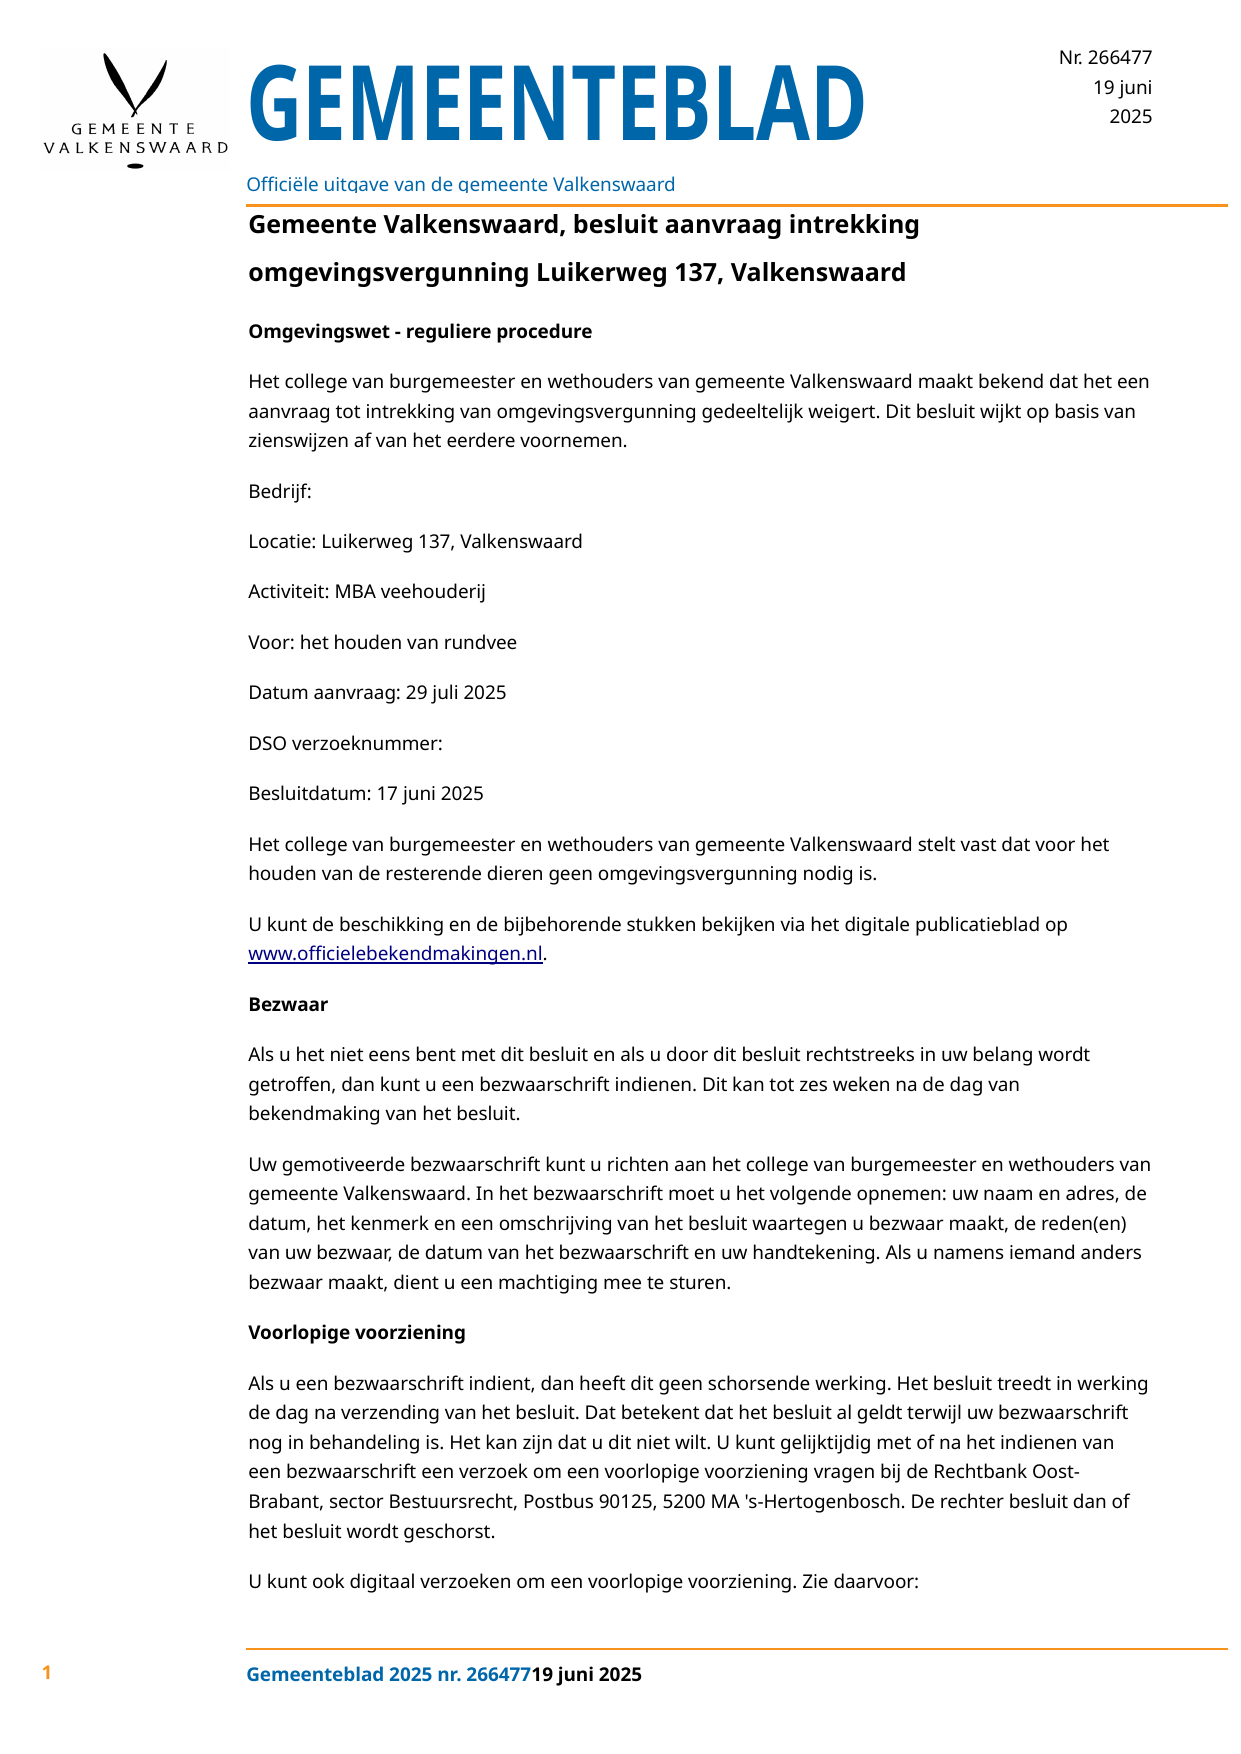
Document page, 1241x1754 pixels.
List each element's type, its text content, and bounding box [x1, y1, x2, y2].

text U kunt ook digitaal verzoeken om een voorlopige voorziening. Zie daarvoor: [248, 1568, 1152, 1594]
text Activiteit: MBA veehouderij [248, 579, 1152, 604]
text Besluitdatum: 17 juni 2025 [248, 780, 1152, 806]
text Als u het niet eens bent met dit besluit en als u door dit besluit rechtstreeks in uw belang wordt getroffen, dan kunt u een bezwaarschrift indienen. Dit kan tot zes weken na de dag van bekendmaking van het besluit. [248, 1041, 1152, 1126]
text Het college van burgemeester en wethouders van gemeente Valkenswaard maakt bekend dat het een aanvraag tot intrekking van omgevingsvergunning gedeeltelijk weigert. Dit besluit wijkt op basis van zienswijzen af van het eerdere voornemen. [248, 368, 1152, 453]
text Als u een bezwaarschrift indient, dan heeft dit geen schorsende werking. Het besluit treedt in werking de dag na verzending van het besluit. Dat betekent dat het besluit al geldt terwijl uw bezwaarschrift nog in behandeling is. Het kan zijn dat u dit niet wilt. U kunt gelijktijdig met of na het indienen van een bezwaarschrift een verzoek om een voorlopige voorziening vragen bij de Rechtbank Oost-Brabant, sector Bestuursrecht, Postbus 90125, 5200 MA 's‑Hertogenbosch. De rechter besluit dan of het besluit wordt geschorst. [248, 1370, 1152, 1544]
text DSO verzoeknummer: [248, 730, 1152, 756]
text Voorlopige voorziening [248, 1319, 1152, 1345]
text U kunt de beschikking en de bijbehorende stukken bekijken via het digitale publicatieblad op www.officielebekendmakingen.nl. [248, 911, 1152, 966]
text Locatie: Luikerweg 137, Valkenswaard [248, 528, 1152, 554]
text Bedrijf: [248, 478, 1152, 504]
text Gemeente Valkenswaard, besluit aanvraag intrekking omgevingsvergunning Luikerweg 137, Valkenswaard [248, 207, 1152, 288]
text Omgevingswet - reguliere procedure [248, 318, 1152, 344]
picture [41, 47, 231, 172]
text Uw gemotiveerde bezwaarschrift kunt u richten aan het college van burgemeester en wethouders van gemeente Valkenswaard. In het bezwaarschrift moet u het volgende opnemen: uw naam en adres, de datum, het kenmerk en een omschrijving van het besluit waartegen u bezwaar maakt, de reden(en) van uw bezwaar, de datum van het bezwaarschrift en uw handtekening. Als u namens iemand anders bezwaar maakt, dient u een machtiging mee te sturen. [248, 1151, 1152, 1295]
text Datum aanvraag: 29 juli 2025 [248, 679, 1152, 705]
text Het college van burgemeester en wethouders van gemeente Valkenswaard stelt vast dat voor het houden van de resterende dieren geen omgevingsvergunning nodig is. [248, 831, 1152, 886]
text Bezwaar [248, 991, 1152, 1017]
text Voor: het houden van rundvee [248, 629, 1152, 655]
